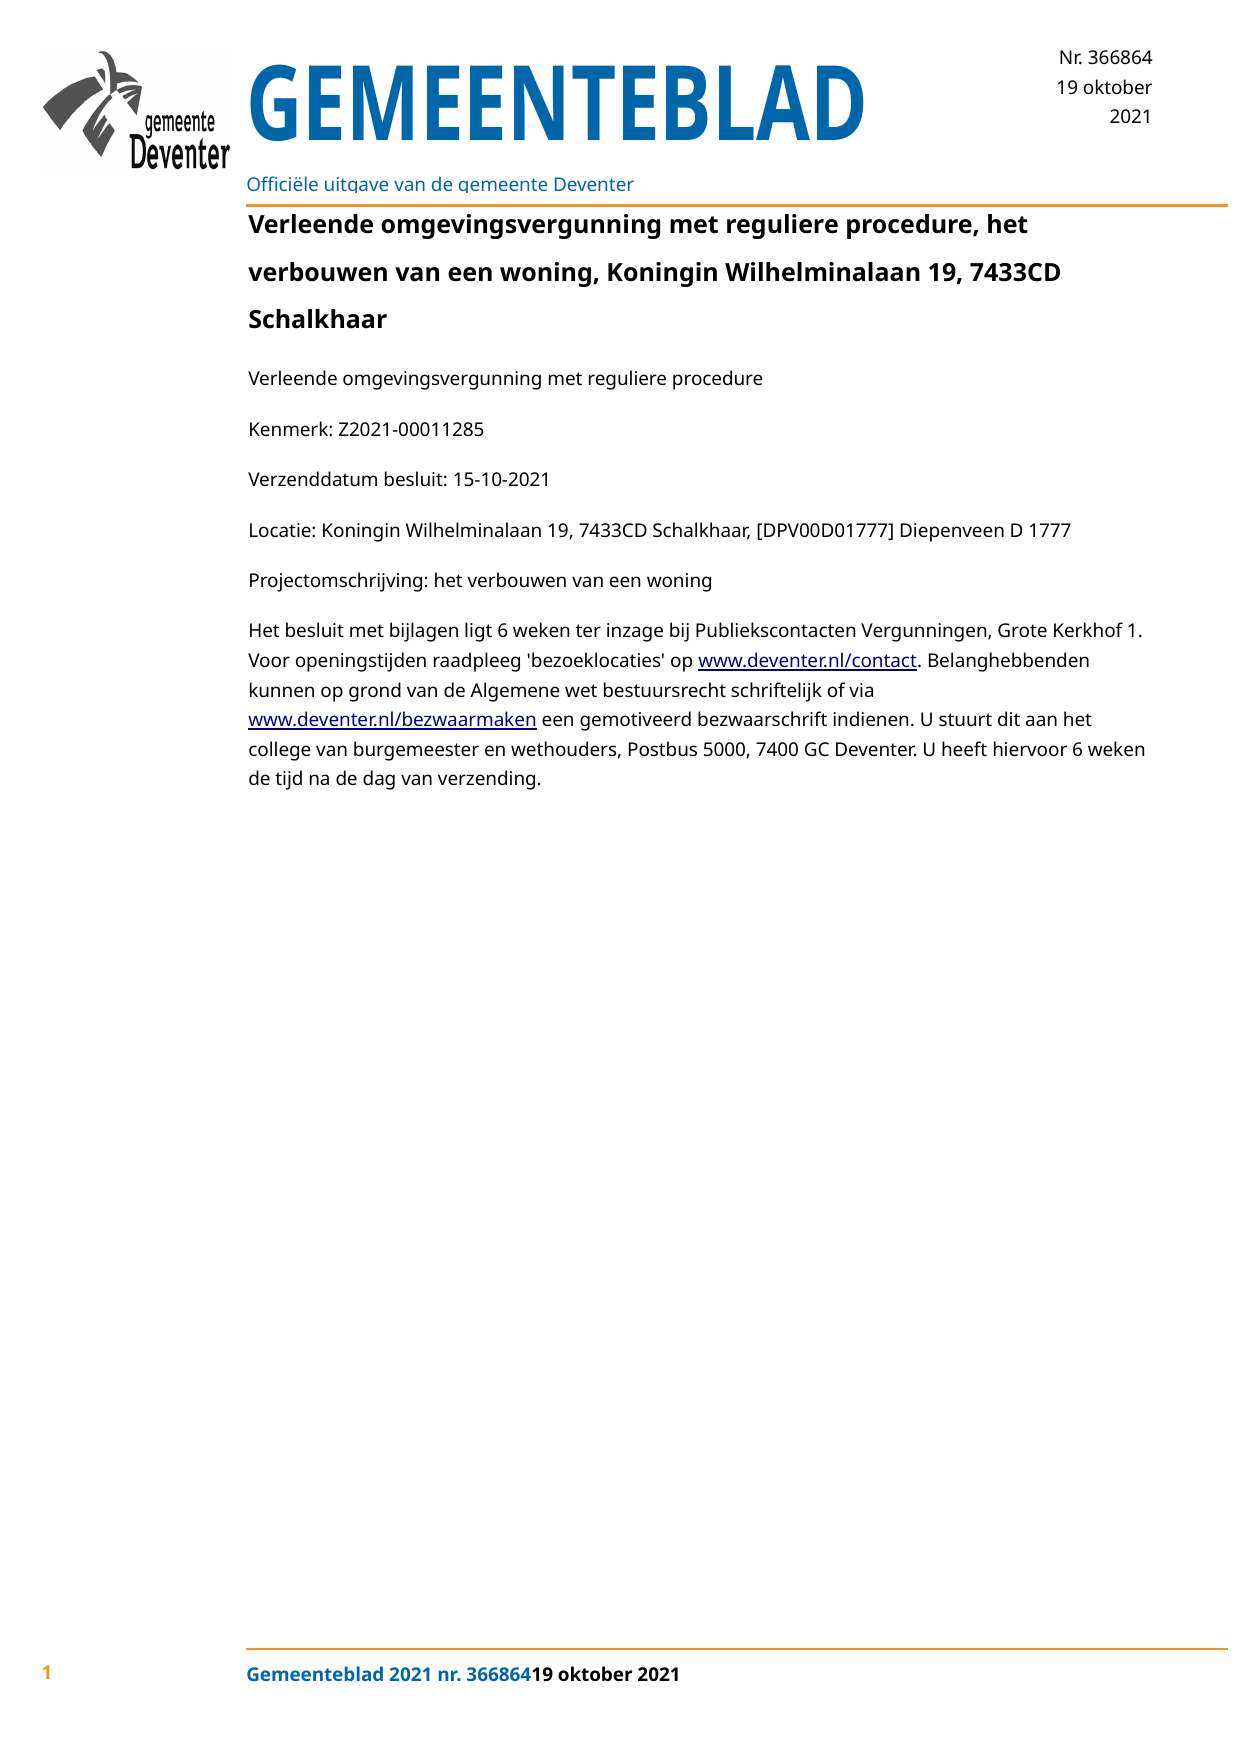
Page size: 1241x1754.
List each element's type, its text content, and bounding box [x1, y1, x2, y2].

text Het besluit met bijlagen ligt 6 weken ter inzage bij Publiekscontacten Vergunningen, Grote Kerkhof 1. Voor openingstijden raadpleeg 'bezoeklocaties' op www.deventer.nl/contact. Belanghebbenden kunnen op grond van de Algemene wet bestuursrecht schriftelijk of via www.deventer.nl/bezwaarmaken een gemotiveerd bezwaarschrift indienen. U stuurt dit aan het college van burgemeester en wethouders, Postbus 5000, 7400 GC Deventer. U heeft hiervoor 6 weken de tijd na de dag van verzending. [248, 618, 1152, 791]
text Verleende omgevingsvergunning met reguliere procedure, het verbouwen van een woning, Koningin Wilhelminalaan 19, 7433CD Schalkhaar [248, 207, 1152, 336]
text Verzenddatum besluit: 15-10-2021 [248, 466, 1152, 492]
picture [41, 47, 231, 172]
text Projectomschrijving: het verbouwen van een woning [248, 567, 1152, 593]
text Locatie: Koningin Wilhelminalaan 19, 7433CD Schalkhaar, [DPV00D01777] Diepenveen D 1777 [248, 517, 1152, 542]
text Kenmerk: Z2021-00011285 [248, 416, 1152, 442]
text Verleende omgevingsvergunning met reguliere procedure [248, 366, 1152, 391]
